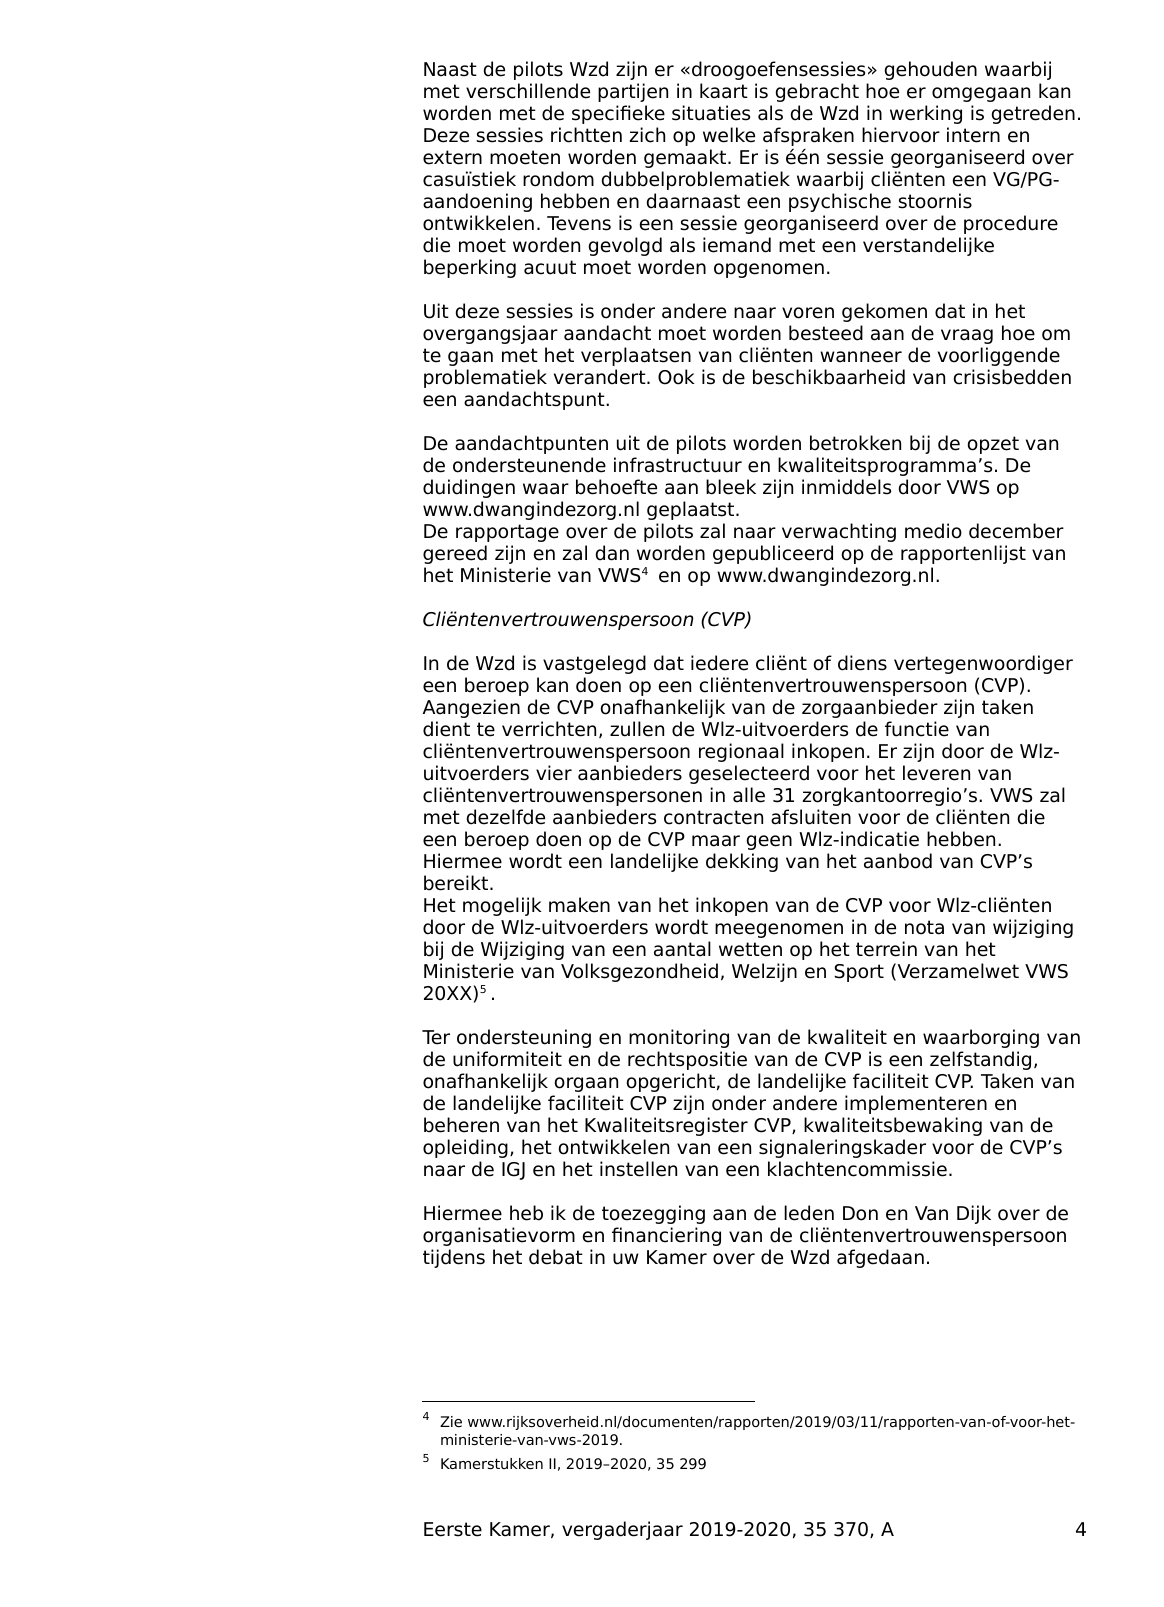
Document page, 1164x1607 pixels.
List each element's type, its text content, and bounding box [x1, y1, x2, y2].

text Het mogelijk maken van het inkopen van de CVP voor Wlz-cliënten door de Wlz-uitvoerders wordt meegenomen in de nota van wijziging bij de Wijziging van een aantal wetten op het terrein van het Ministerie van Volksgezondheid, Welzijn en Sport (Verzamelwet VWS 20XX). [422, 895, 1087, 1005]
text Kamerstukken II, 2019–2020, 35 299 [422, 1452, 1087, 1474]
text Zie www.rijksoverheid.nl/documenten/rapporten/2019/03/11/rapporten-van-of-voor-het-ministerie-van-vws-2019. [422, 1410, 1087, 1449]
text De rapportage over de pilots zal naar verwachting medio december gereed zijn en zal dan worden gepubliceerd op de rapportenlijst van het Ministerie van VWS en op www.dwangindezorg.nl. [422, 521, 1087, 587]
text Hiermee heb ik de toezegging aan de leden Don en Van Dijk over de organisatievorm en financiering van de cliëntenvertrouwenspersoon tijdens het debat in uw Kamer over de Wzd afgedaan. [422, 1203, 1087, 1269]
text Ter ondersteuning en monitoring van de kwaliteit en waarborging van de uniformiteit en de rechtspositie van de CVP is een zelfstandig, onafhankelijk orgaan opgericht, de landelijke faciliteit CVP. Taken van de landelijke faciliteit CVP zijn onder andere implementeren en beheren van het Kwaliteitsregister CVP, kwaliteitsbewaking van de opleiding, het ontwikkelen van een signaleringskader voor de CVP’s naar de IGJ en het instellen van een klachtencommissie. [422, 1027, 1087, 1181]
text Naast de pilots Wzd zijn er «droogoefensessies» gehouden waarbij met verschillende partijen in kaart is gebracht hoe er omgegaan kan worden met de specifieke situaties als de Wzd in werking is getreden. Deze sessies richtten zich op welke afspraken hiervoor intern en extern moeten worden gemaakt. Er is één sessie georganiseerd over casuïstiek rondom dubbelproblematiek waarbij cliënten een VG/PG-aandoening hebben en daarnaast een psychische stoornis ontwikkelen. Tevens is een sessie georganiseerd over de procedure die moet worden gevolgd als iemand met een verstandelijke beperking acuut moet worden opgenomen. [422, 59, 1087, 279]
text Uit deze sessies is onder andere naar voren gekomen dat in het overgangsjaar aandacht moet worden besteed aan de vraag hoe om te gaan met het verplaatsen van cliënten wanneer de voorliggende problematiek verandert. Ook is de beschikbaarheid van crisisbedden een aandachtspunt. [422, 301, 1087, 411]
subtitle Cliëntenvertrouwenspersoon (CVP) [422, 609, 1087, 631]
text In de Wzd is vastgelegd dat iedere cliënt of diens vertegenwoordiger een beroep kan doen op een cliëntenvertrouwenspersoon (CVP). Aangezien de CVP onafhankelijk van de zorgaanbieder zijn taken dient te verrichten, zullen de Wlz-uitvoerders de functie van cliëntenvertrouwenspersoon regionaal inkopen. Er zijn door de Wlz-uitvoerders vier aanbieders geselecteerd voor het leveren van cliëntenvertrouwenspersonen in alle 31 zorgkantoorregio’s. VWS zal met dezelfde aanbieders contracten afsluiten voor de cliënten die een beroep doen op de CVP maar geen Wlz-indicatie hebben. Hiermee wordt een landelijke dekking van het aanbod van CVP’s bereikt. [422, 653, 1087, 895]
text De aandachtpunten uit de pilots worden betrokken bij de opzet van de ondersteunende infrastructuur en kwaliteitsprogramma’s. De duidingen waar behoefte aan bleek zijn inmiddels door VWS op www.dwangindezorg.nl geplaatst. [422, 433, 1087, 521]
